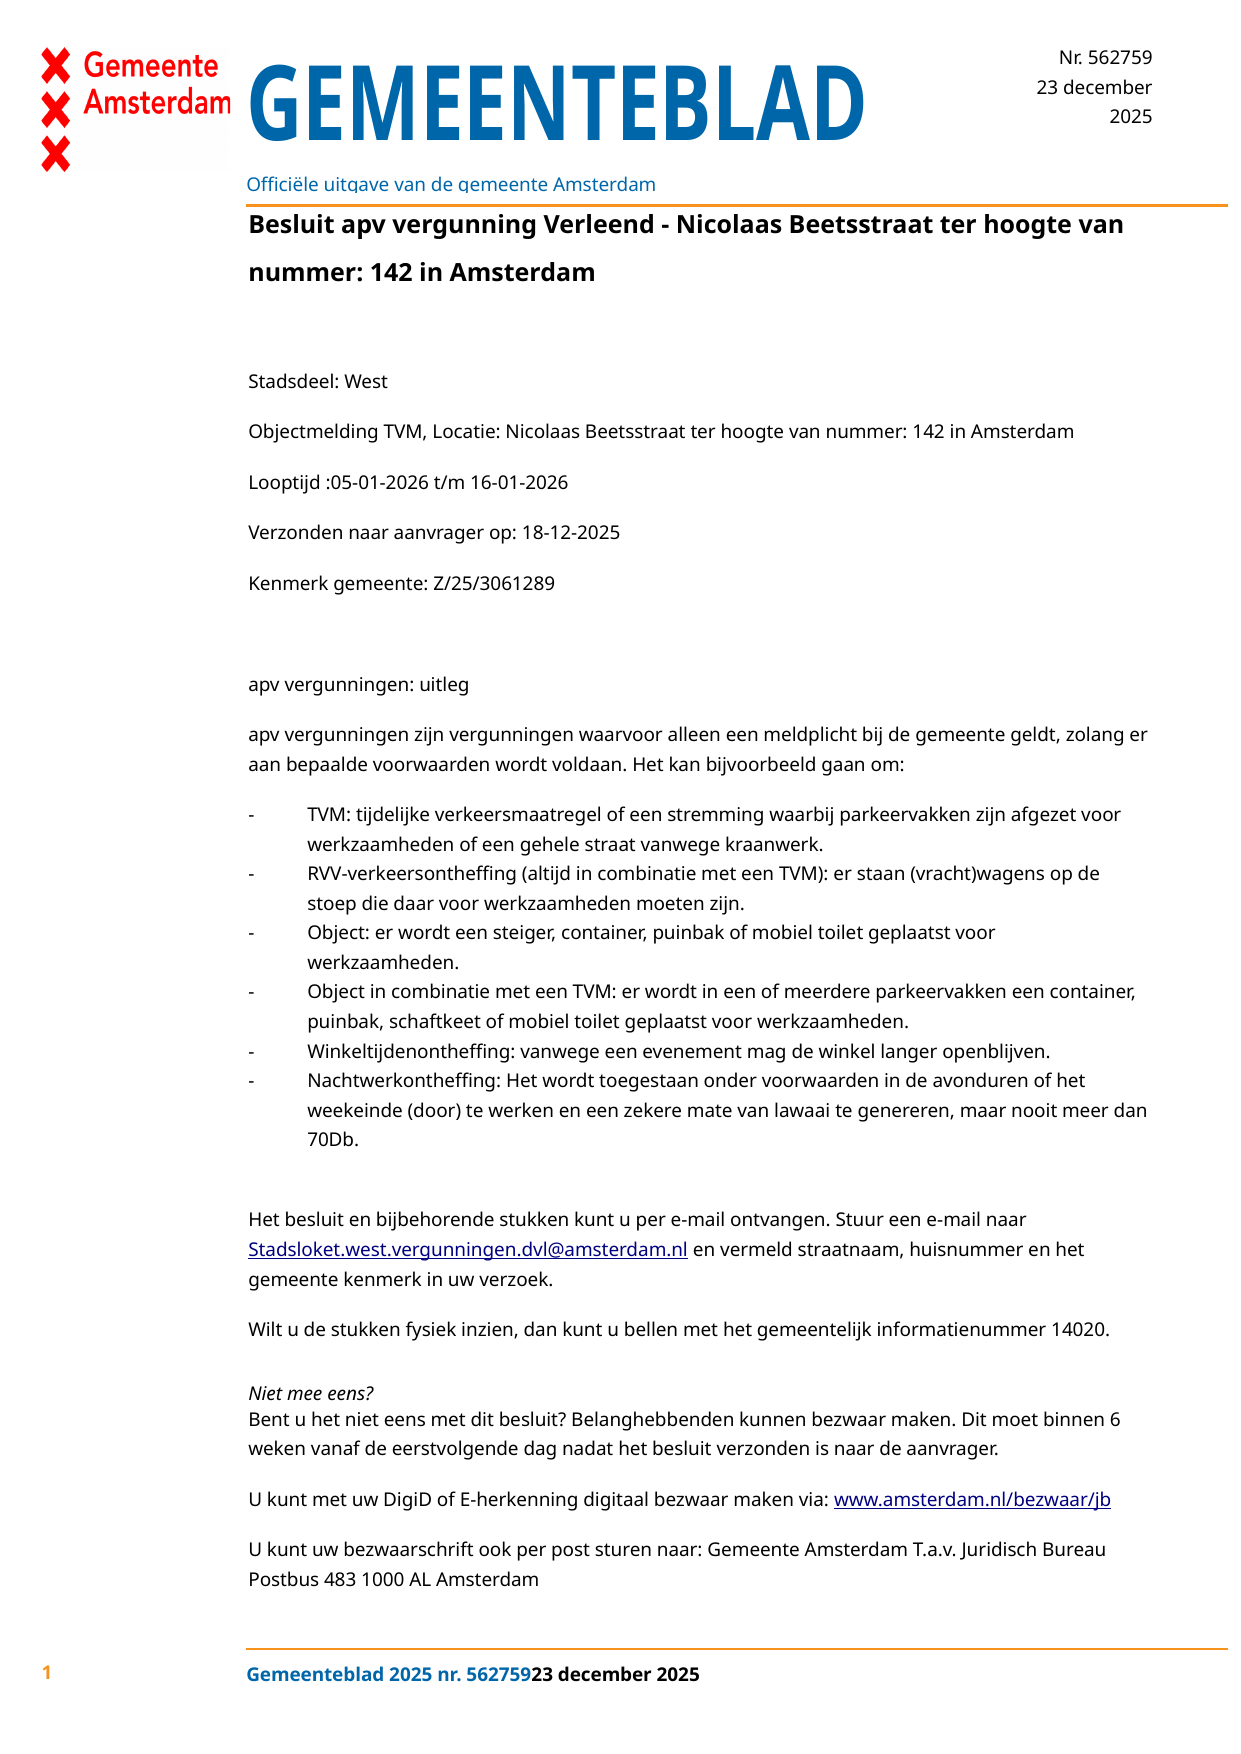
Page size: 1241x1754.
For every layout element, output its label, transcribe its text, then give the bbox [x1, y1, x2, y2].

list RVV-verkeersontheffing (altijd in combinatie met een TVM): er staan (vracht)wagens op de stoep die daar voor werkzaamheden moeten zijn. [248, 860, 1152, 916]
text apv vergunningen zijn vergunningen waarvoor alleen een meldplicht bij de gemeente geldt, zolang er aan bepaalde voorwaarden wordt voldaan. Het kan bijvoorbeeld gaan om: [248, 721, 1152, 777]
text apv vergunningen: uitleg [248, 671, 1152, 697]
list Object in combinatie met een TVM: er wordt in een of meerdere parkeervakken een container, puinbak, schaftkeet of mobiel toilet geplaatst voor werkzaamheden. [248, 979, 1152, 1034]
list Nachtwerkontheffing: Het wordt toegestaan onder voorwaarden in de avonduren of het weekeinde (door) te werken en een zekere mate van lawaai te genereren, maar nooit meer dan 70Db. [248, 1067, 1152, 1152]
list Winkeltijdenontheffing: vanwege een evenement mag de winkel langer openblijven. [248, 1038, 1152, 1064]
text Bent u het niet eens met dit besluit? Belanghebbenden kunnen bezwaar maken. Dit moet binnen 6 weken vanaf de eerstvolgende dag nadat het besluit verzonden is naar de aanvrager. [248, 1406, 1152, 1461]
text Het besluit en bijbehorende stukken kunt u per e-mail ontvangen. Stuur een e-mail naar Stadsloket.west.vergunningen.dvl@amsterdam.nl en vermeld straatnaam, huisnummer en het gemeente kenmerk in uw verzoek. [248, 1207, 1152, 1292]
text Looptijd :05-01-2026 t/m 16-01-2026 [248, 469, 1152, 495]
text Wilt u de stukken fysiek inzien, dan kunt u bellen met het gemeentelijk informatienummer 14020. [248, 1316, 1152, 1342]
picture [41, 47, 231, 172]
text Stadsdeel: West [248, 368, 1152, 394]
list Object: er wordt een steiger, container, puinbak of mobiel toilet geplaatst voor werkzaamheden. [248, 919, 1152, 975]
text Objectmelding TVM, Locatie: Nicolaas Beetsstraat ter hoogte van nummer: 142 in Amsterdam [248, 419, 1152, 444]
text Verzonden naar aanvrager op: 18-12-2025 [248, 519, 1152, 545]
text U kunt uw bezwaarschrift ook per post sturen naar: Gemeente Amsterdam T.a.v. Juridisch Bureau Postbus 483 1000 AL Amsterdam [248, 1536, 1152, 1592]
text U kunt met uw DigiD of E-herkenning digitaal bezwaar maken via: www.amsterdam.nl/bezwaar/jb [248, 1486, 1152, 1512]
text Besluit apv vergunning Verleend - Nicolaas Beetsstraat ter hoogte van nummer: 142 in Amsterdam [248, 207, 1152, 288]
text Niet mee eens? [248, 1380, 1152, 1406]
text Kenmerk gemeente: Z/25/3061289 [248, 570, 1152, 596]
list TVM: tijdelijke verkeersmaatregel of een stremming waarbij parkeervakken zijn afgezet voor werkzaamheden of een gehele straat vanwege kraanwerk. [248, 801, 1152, 857]
